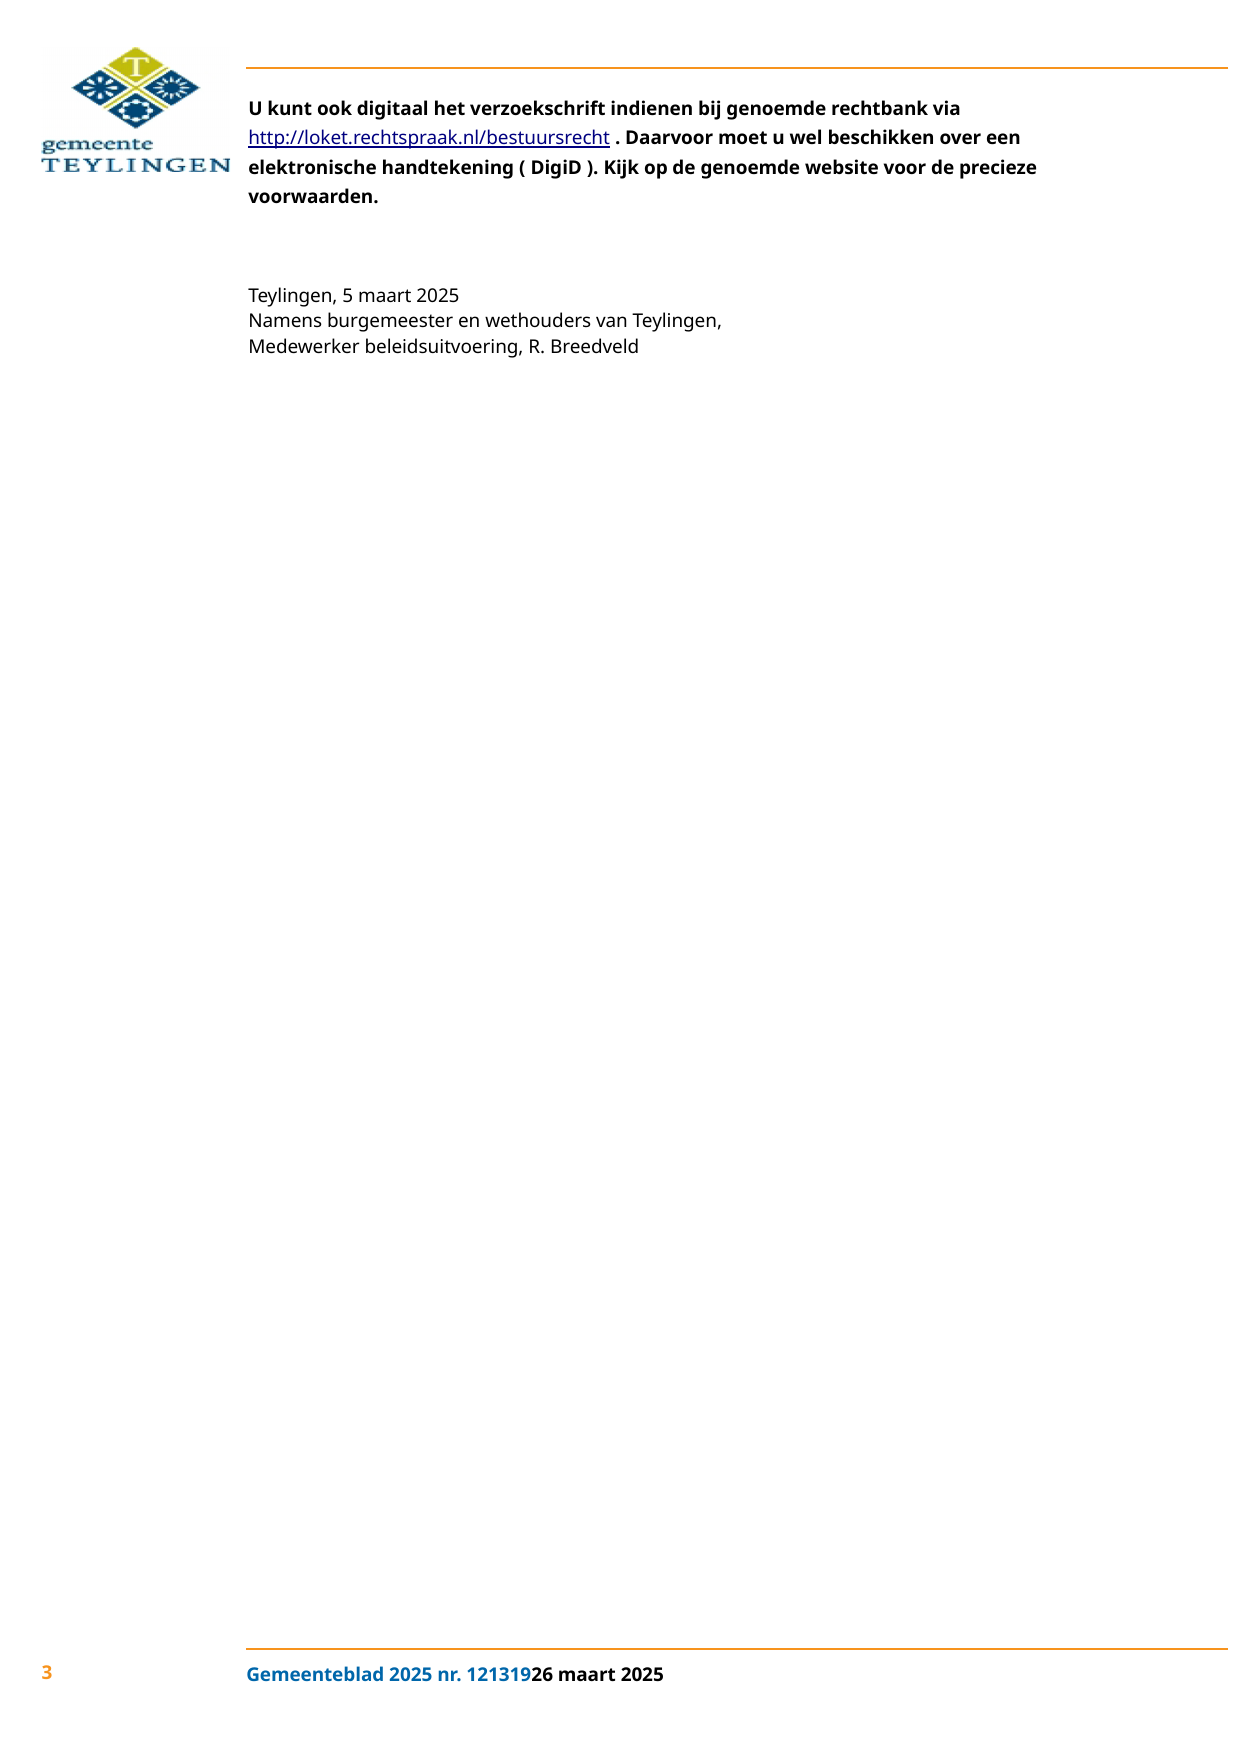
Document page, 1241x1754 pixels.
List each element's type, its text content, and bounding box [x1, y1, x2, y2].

picture [41, 47, 231, 172]
text Namens burgemeester en wethouders van Teylingen, [248, 307, 1152, 333]
text Medewerker beleidsuitvoering, R. Breedveld [248, 333, 1152, 359]
text Teylingen, 5 maart 2025 [248, 282, 1152, 307]
text U kunt ook digitaal het verzoekschrift indienen bij genoemde rechtbank via http://loket.rechtspraak.nl/bestuursrecht . Daarvoor moet u wel beschikken over een elektronische handtekening ( DigiD ). Kijk op de genoemde website voor de precieze voorwaarden. [248, 95, 1152, 209]
